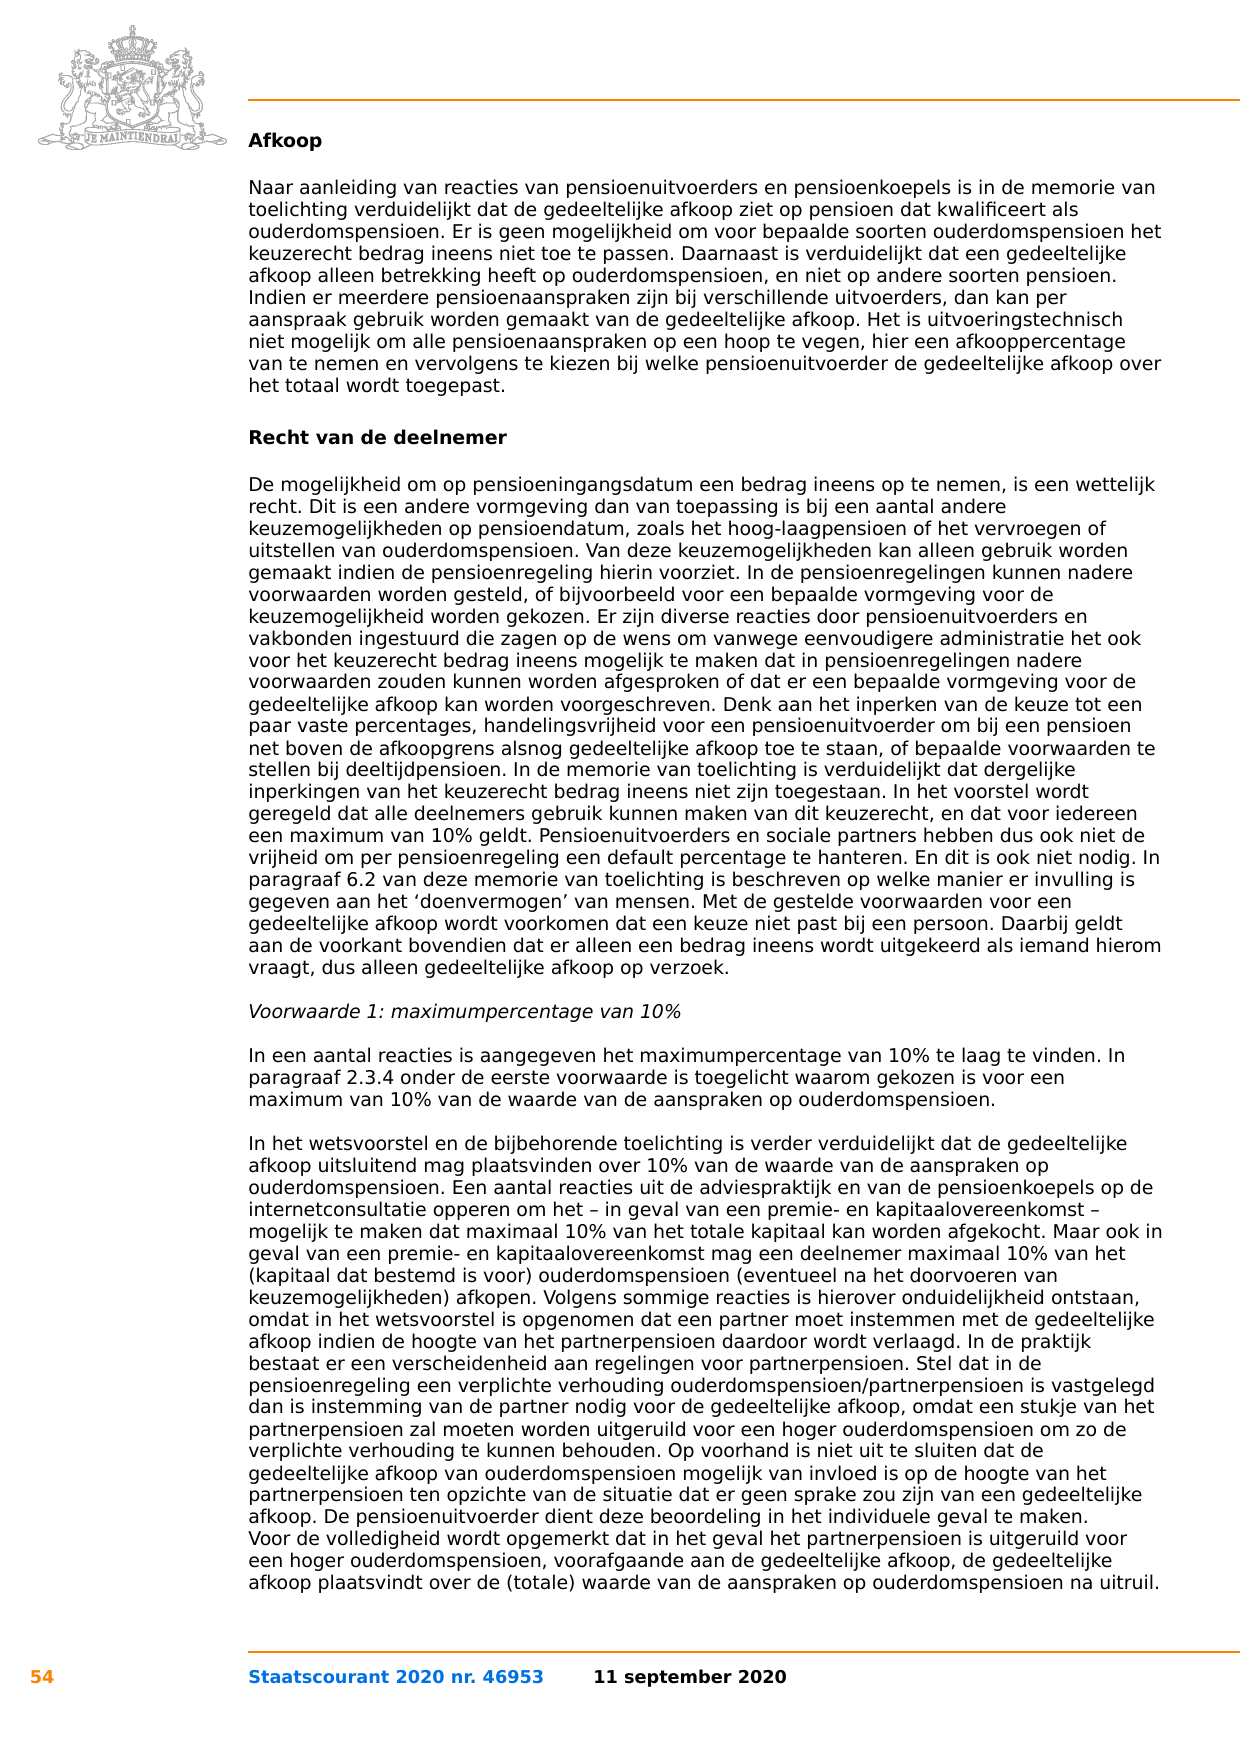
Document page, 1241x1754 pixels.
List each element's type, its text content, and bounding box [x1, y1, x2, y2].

text Naar aanleiding van reacties van pensioenuitvoerders en pensioenkoepels is in de memorie van toelichting verduidelijkt dat de gedeeltelijke afkoop ziet op pensioen dat kwalificeert als ouderdomspensioen. Er is geen mogelijkheid om voor bepaalde soorten ouderdomspensioen het keuzerecht bedrag ineens niet toe te passen. Daarnaast is verduidelijkt dat een gedeeltelijke afkoop alleen betrekking heeft op ouderdomspensioen, en niet op andere soorten pensioen. [248, 177, 1163, 287]
picture [38, 25, 227, 150]
text In een aantal reacties is aangegeven het maximumpercentage van 10% te laag te vinden. In paragraaf 2.3.4 onder de eerste voorwaarde is toegelicht waarom gekozen is voor een maximum van 10% van de waarde van de aanspraken op ouderdomspensioen. [248, 1045, 1163, 1111]
text In het wetsvoorstel en de bijbehorende toelichting is verder verduidelijkt dat de gedeeltelijke afkoop uitsluitend mag plaatsvinden over 10% van de waarde van de aanspraken op ouderdomspensioen. Een aantal reacties uit de adviespraktijk en van de pensioenkoepels op de internetconsultatie opperen om het – in geval van een premie- en kapitaalovereenkomst – mogelijk te maken dat maximaal 10% van het totale kapitaal kan worden afgekocht. Maar ook in geval van een premie- en kapitaalovereenkomst mag een deelnemer maximaal 10% van het (kapitaal dat bestemd is voor) ouderdomspensioen (eventueel na het doorvoeren van keuzemogelijkheden) afkopen. Volgens sommige reacties is hierover onduidelijkheid ontstaan, omdat in het wetsvoorstel is opgenomen dat een partner moet instemmen met de gedeeltelijke afkoop indien de hoogte van het partnerpensioen daardoor wordt verlaagd. In de praktijk bestaat er een verscheidenheid aan regelingen voor partnerpensioen. Stel dat in de pensioenregeling een verplichte verhouding ouderdomspensioen/partnerpensioen is vastgelegd dan is instemming van de partner nodig voor de gedeeltelijke afkoop, omdat een stukje van het partnerpensioen zal moeten worden uitgeruild voor een hoger ouderdomspensioen om zo de verplichte verhouding te kunnen behouden. Op voorhand is niet uit te sluiten dat de gedeeltelijke afkoop van ouderdomspensioen mogelijk van invloed is op de hoogte van het partnerpensioen ten opzichte van de situatie dat er geen sprake zou zijn van een gedeeltelijke afkoop. De pensioenuitvoerder dient deze beoordeling in het individuele geval te maken. [248, 1133, 1163, 1528]
text Voor de volledigheid wordt opgemerkt dat in het geval het partnerpensioen is uitgeruild voor een hoger ouderdomspensioen, voorafgaande aan de gedeeltelijke afkoop, de gedeeltelijke afkoop plaatsvindt over de (totale) waarde van de aanspraken op ouderdomspensioen na uitruil. [248, 1528, 1163, 1594]
text De mogelijkheid om op pensioeningangsdatum een bedrag ineens op te nemen, is een wettelijk recht. Dit is een andere vormgeving dan van toepassing is bij een aantal andere keuzemogelijkheden op pensioendatum, zoals het hoog-laagpensioen of het vervroegen of uitstellen van ouderdomspensioen. Van deze keuzemogelijkheden kan alleen gebruik worden gemaakt indien de pensioenregeling hierin voorziet. In de pensioenregelingen kunnen nadere voorwaarden worden gesteld, of bijvoorbeeld voor een bepaalde vormgeving voor de keuzemogelijkheid worden gekozen. Er zijn diverse reacties door pensioenuitvoerders en vakbonden ingestuurd die zagen op de wens om vanwege eenvoudigere administratie het ook voor het keuzerecht bedrag ineens mogelijk te maken dat in pensioenregelingen nadere voorwaarden zouden kunnen worden afgesproken of dat er een bepaalde vormgeving voor de gedeeltelijke afkoop kan worden voorgeschreven. Denk aan het inperken van de keuze tot een paar vaste percentages, handelingsvrijheid voor een pensioenuitvoerder om bij een pensioen net boven de afkoopgrens alsnog gedeeltelijke afkoop toe te staan, of bepaalde voorwaarden te stellen bij deeltijdpensioen. In de memorie van toelichting is verduidelijkt dat dergelijke inperkingen van het keuzerecht bedrag ineens niet zijn toegestaan. In het voorstel wordt geregeld dat alle deelnemers gebruik kunnen maken van dit keuzerecht, en dat voor iedereen een maximum van 10% geldt. Pensioenuitvoerders en sociale partners hebben dus ook niet de vrijheid om per pensioenregeling een default percentage te hanteren. En dit is ook niet nodig. In paragraaf 6.2 van deze memorie van toelichting is beschreven op welke manier er invulling is gegeven aan het ‘doenvermogen’ van mensen. Met de gestelde voorwaarden voor een gedeeltelijke afkoop wordt voorkomen dat een keuze niet past bij een persoon. Daarbij geldt aan de voorkant bovendien dat er alleen een bedrag ineens wordt uitgekeerd als iemand hierom vraagt, dus alleen gedeeltelijke afkoop op verzoek. [248, 474, 1163, 979]
subtitle Voorwaarde 1: maximumpercentage van 10% [248, 1001, 1163, 1023]
subtitle Recht van de deelnemer [248, 427, 1163, 449]
text Indien er meerdere pensioenaanspraken zijn bij verschillende uitvoerders, dan kan per aanspraak gebruik worden gemaakt van de gedeeltelijke afkoop. Het is uitvoeringstechnisch niet mogelijk om alle pensioenaanspraken op een hoop te vegen, hier een afkooppercentage van te nemen en vervolgens te kiezen bij welke pensioenuitvoerder de gedeeltelijke afkoop over het totaal wordt toegepast. [248, 287, 1163, 397]
subtitle Afkoop [248, 130, 1163, 152]
